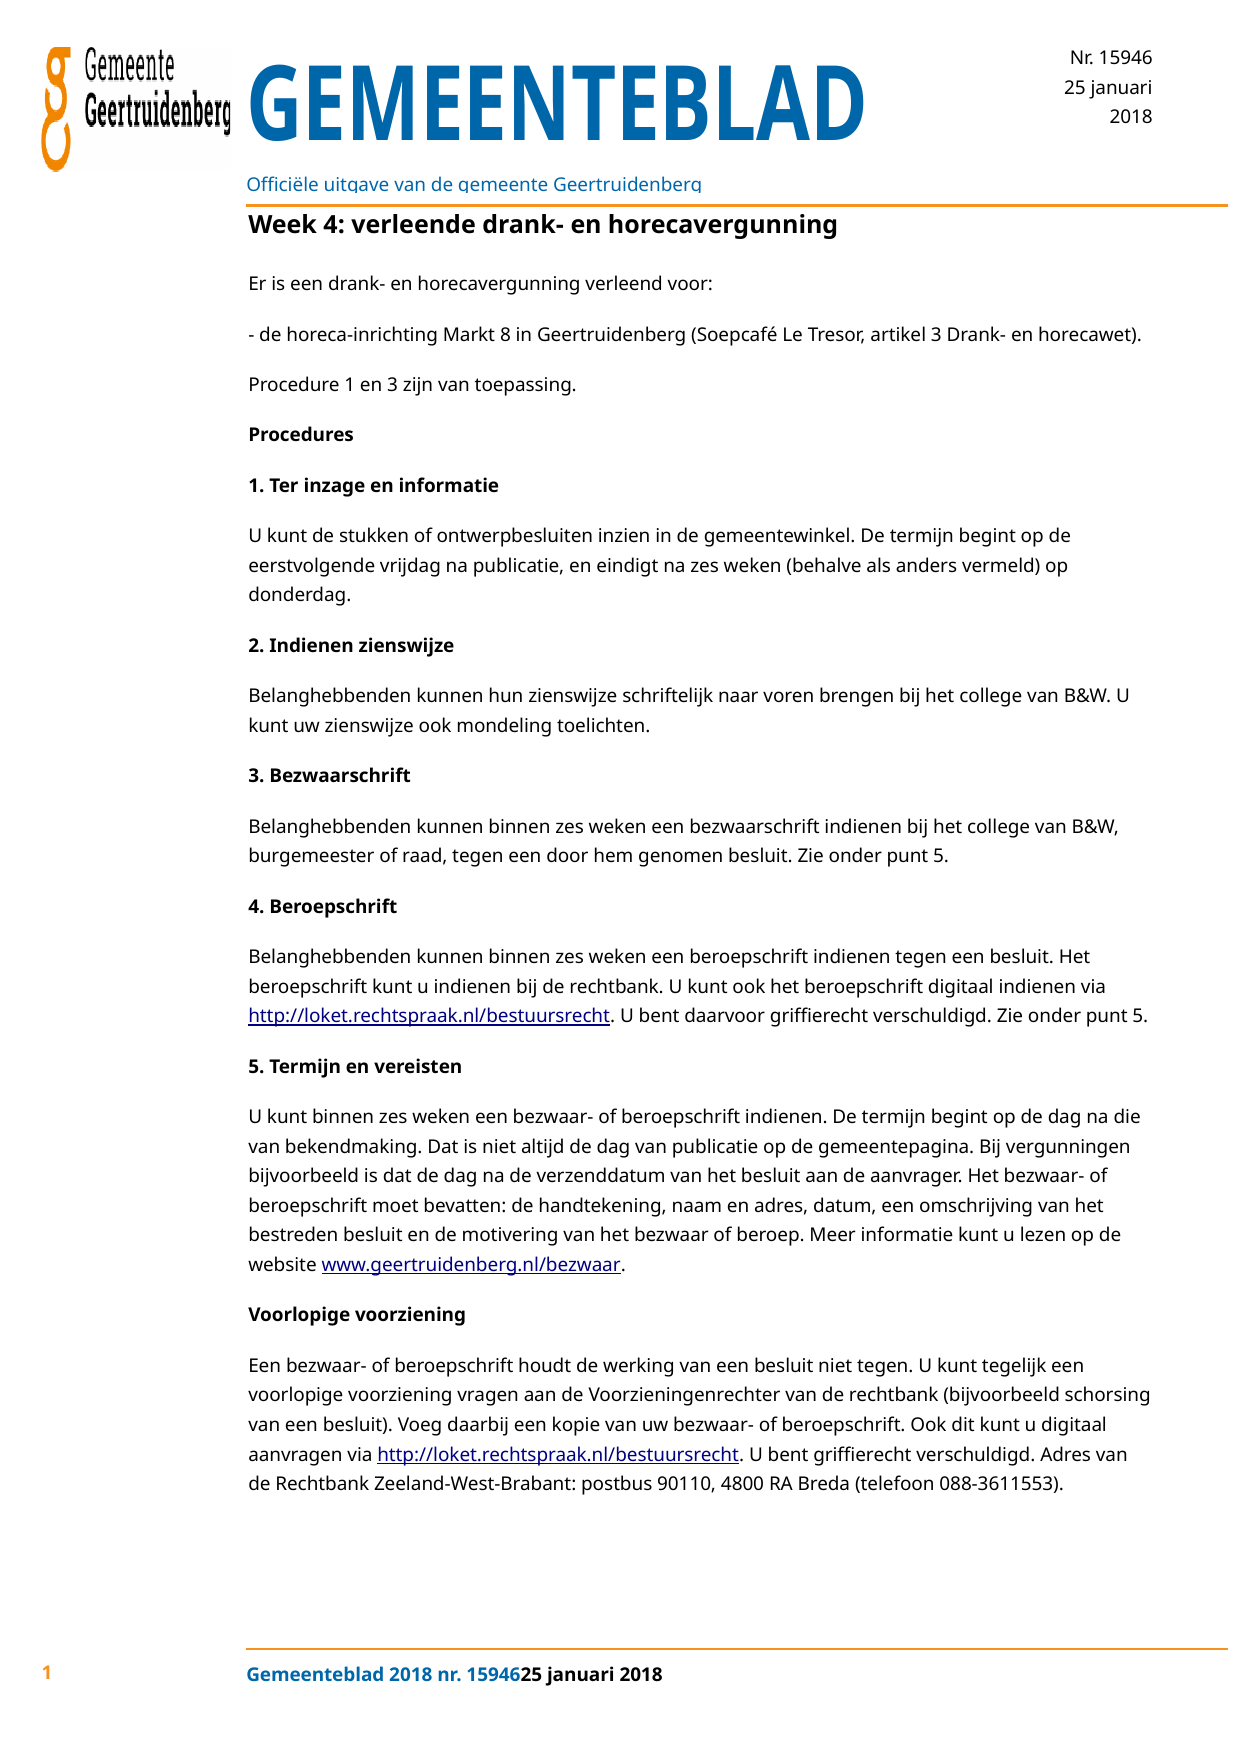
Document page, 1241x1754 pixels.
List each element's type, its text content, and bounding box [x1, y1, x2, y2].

text Er is een drank- en horecavergunning verleend voor: [248, 270, 1152, 296]
text Een bezwaar- of beroepschrift houdt de werking van een besluit niet tegen. U kunt tegelijk een voorlopige voorziening vragen aan de Voorzieningenrechter van de rechtbank (bijvoorbeeld schorsing van een besluit). Voeg daarbij een kopie van uw bezwaar- of beroepschrift. Ook dit kunt u digitaal aanvragen via http://loket.rechtspraak.nl/bestuursrecht. U bent griffierecht verschuldigd. Adres van de Rechtbank Zeeland-West-Brabant: postbus 90110, 4800 RA Breda (telefoon 088-3611553). [248, 1352, 1152, 1496]
text Voorlopige voorziening [248, 1302, 1152, 1327]
text Belanghebbenden kunnen hun zienswijze schriftelijk naar voren brengen bij het college van B&W. U kunt uw zienswijze ook mondeling toelichten. [248, 682, 1152, 738]
text 2. Indienen zienswijze [248, 632, 1152, 658]
text 3. Bezwaarschrift [248, 762, 1152, 788]
picture [41, 47, 231, 172]
text Procedure 1 en 3 zijn van toepassing. [248, 371, 1152, 397]
text U kunt de stukken of ontwerpbesluiten inzien in de gemeentewinkel. De termijn begint op de eerstvolgende vrijdag na publicatie, en eindigt na zes weken (behalve als anders vermeld) op donderdag. [248, 522, 1152, 607]
text Belanghebbenden kunnen binnen zes weken een beroepschrift indienen tegen een besluit. Het beroepschrift kunt u indienen bij de rechtbank. U kunt ook het beroepschrift digitaal indienen via http://loket.rechtspraak.nl/bestuursrecht. U bent daarvoor griffierecht verschuldigd. Zie onder punt 5. [248, 943, 1152, 1028]
text Week 4: verleende drank- en horecavergunning [248, 207, 1152, 241]
text 1. Ter inzage en informatie [248, 472, 1152, 498]
text U kunt binnen zes weken een bezwaar- of beroepschrift indienen. De termijn begint op de dag na die van bekendmaking. Dat is niet altijd de dag van publicatie op de gemeentepagina. Bij vergunningen bijvoorbeeld is dat de dag na de verzenddatum van het besluit aan de aanvrager. Het bezwaar- of beroepschrift moet bevatten: de handtekening, naam en adres, datum, een omschrijving van het bestreden besluit en de motivering van het bezwaar of beroep. Meer informatie kunt u lezen op de website www.geertruidenberg.nl/bezwaar. [248, 1103, 1152, 1277]
text 5. Termijn en vereisten [248, 1053, 1152, 1078]
text 4. Beroepschrift [248, 893, 1152, 918]
text - de horeca-inrichting Markt 8 in Geertruidenberg (Soepcafé Le Tresor, artikel 3 Drank- en horecawet). [248, 321, 1152, 346]
text Belanghebbenden kunnen binnen zes weken een bezwaarschrift indienen bij het college van B&W, burgemeester of raad, tegen een door hem genomen besluit. Zie onder punt 5. [248, 813, 1152, 868]
text Procedures [248, 422, 1152, 447]
